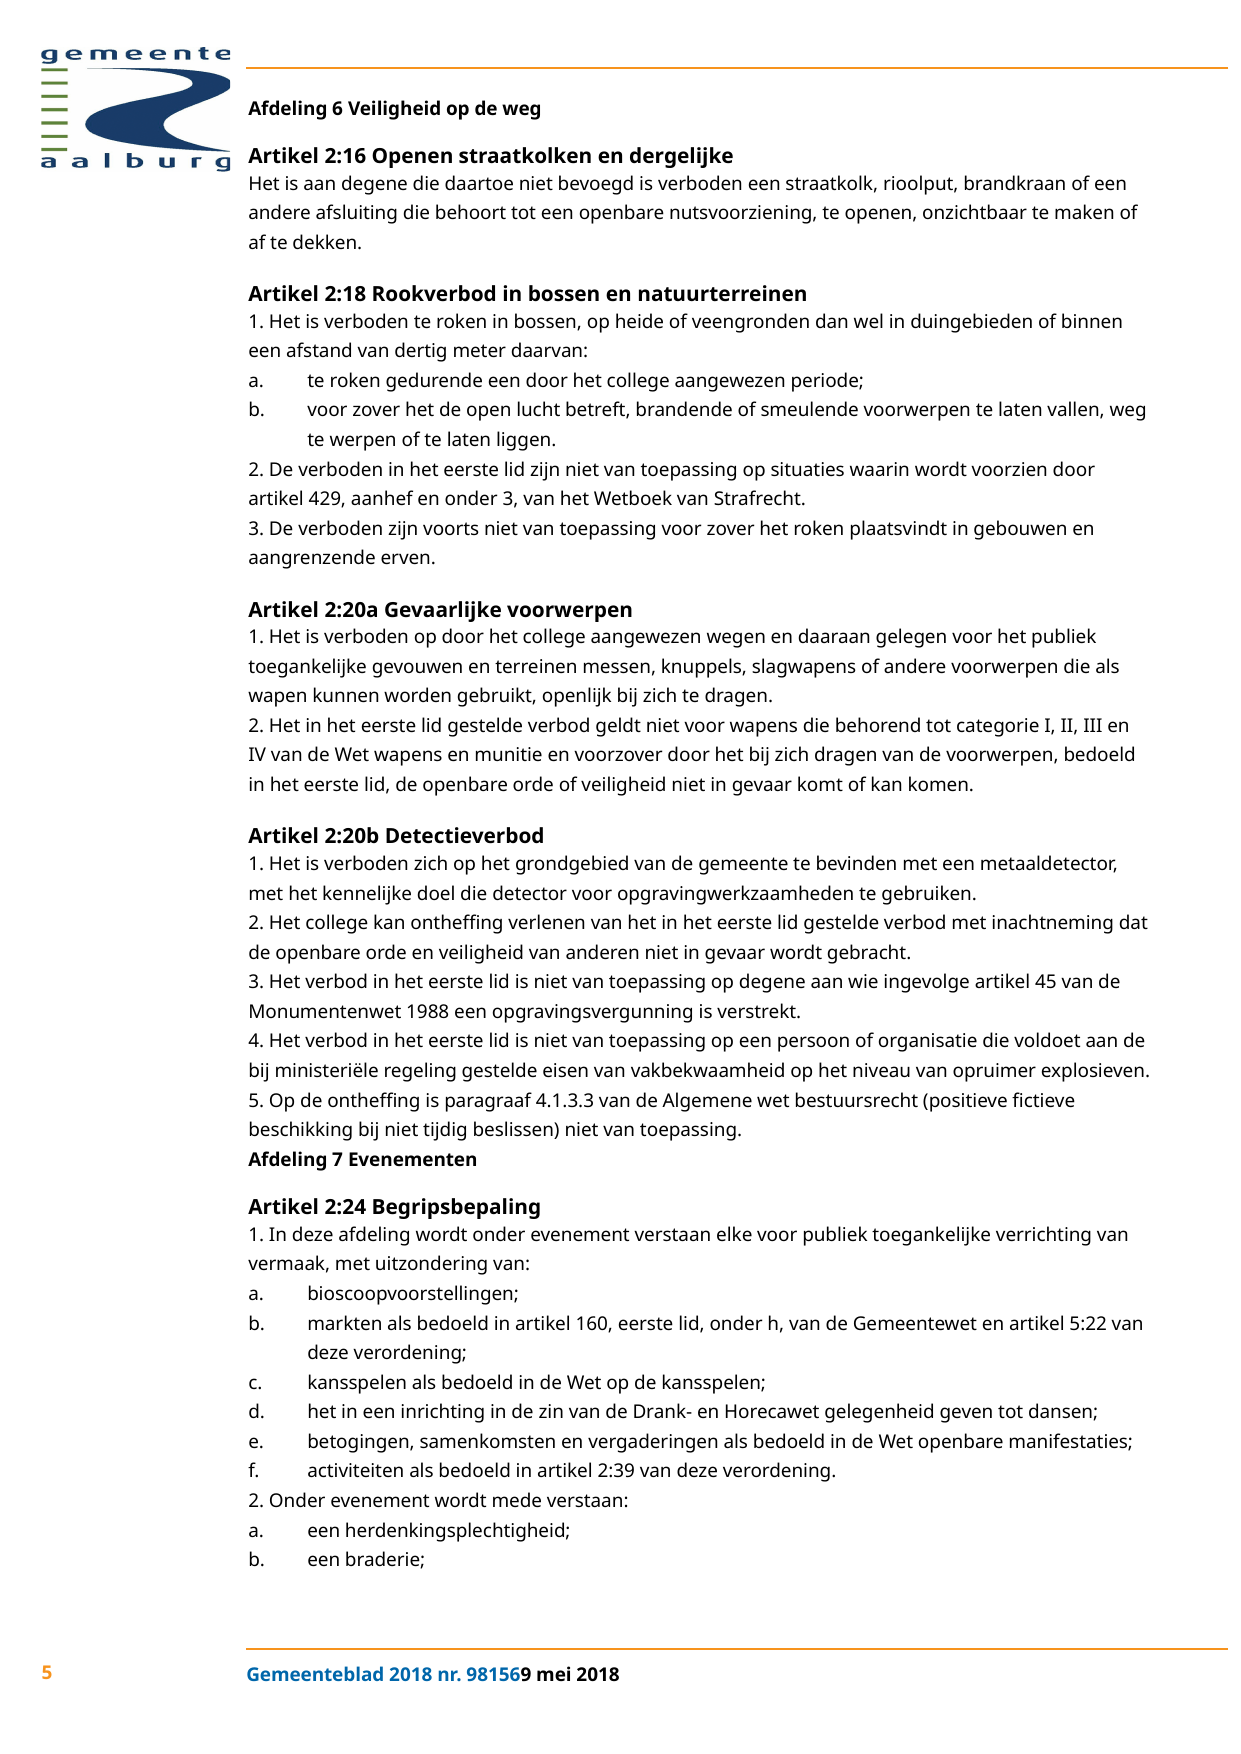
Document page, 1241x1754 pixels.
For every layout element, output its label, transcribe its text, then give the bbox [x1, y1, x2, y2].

text 1. Het is verboden zich op het grondgebied van de gemeente te bevinden met een metaaldetector, met het kennelijke doel die detector voor opgravingwerkzaamheden te gebruiken. [248, 850, 1152, 905]
text 2. De verboden in het eerste lid zijn niet van toepassing op situaties waarin wordt voorzien door artikel 429, aanhef en onder 3, van het Wetboek van Strafrecht. [248, 456, 1152, 511]
text Artikel 2:16 Openen straatkolken en dergelijke [248, 141, 1152, 170]
list te roken gedurende een door het college aangewezen periode; [248, 367, 1152, 393]
picture [41, 47, 231, 172]
list activiteiten als bedoeld in artikel 2:39 van deze verordening. [248, 1458, 1152, 1483]
list betogingen, samenkomsten en vergaderingen als bedoeld in de Wet openbare manifestaties; [248, 1428, 1152, 1454]
text 2. Het college kan ontheffing verlenen van het in het eerste lid gestelde verbod met inachtneming dat de openbare orde en veiligheid van anderen niet in gevaar wordt gebracht. [248, 909, 1152, 964]
text 3. De verboden zijn voorts niet van toepassing voor zover het roken plaatsvindt in gebouwen en aangrenzende erven. [248, 515, 1152, 570]
text Artikel 2:20b Detectieverbod [248, 822, 1152, 850]
text 1. In deze afdeling wordt onder evenement verstaan elke voor publiek toegankelijke verrichting van vermaak, met uitzondering van: [248, 1221, 1152, 1276]
text 2. Het in het eerste lid gestelde verbod geldt niet voor wapens die behorend tot categorie I, II, III en IV van de Wet wapens en munitie en voorzover door het bij zich dragen van de voorwerpen, bedoeld in het eerste lid, de openbare orde of veiligheid niet in gevaar komt of kan komen. [248, 712, 1152, 797]
text Artikel 2:20a Gevaarlijke voorwerpen [248, 595, 1152, 623]
text Het is aan degene die daartoe niet bevoegd is verboden een straatkolk, rioolput, brandkraan of een andere afsluiting die behoort tot een openbare nutsvoorziening, te openen, onzichtbaar te maken of af te dekken. [248, 170, 1152, 255]
text 1. Het is verboden op door het college aangewezen wegen en daaraan gelegen voor het publiek toegankelijke gevouwen en terreinen messen, knuppels, slagwapens of andere voorwerpen die als wapen kunnen worden gebruikt, openlijk bij zich te dragen. [248, 623, 1152, 708]
list een herdenkingsplechtigheid; [248, 1517, 1152, 1542]
text 3. Het verbod in het eerste lid is niet van toepassing op degene aan wie ingevolge artikel 45 van de Monumentenwet 1988 een opgravingsvergunning is verstrekt. [248, 968, 1152, 1024]
text Artikel 2:24 Begripsbepaling [248, 1192, 1152, 1221]
text 2. Onder evenement wordt mede verstaan: [248, 1487, 1152, 1513]
list voor zover het de open lucht betreft, brandende of smeulende voorwerpen te laten vallen, weg te werpen of te laten liggen. [248, 397, 1152, 452]
text 4. Het verbod in het eerste lid is niet van toepassing op een persoon of organisatie die voldoet aan de bij ministeriële regeling gestelde eisen van vakbekwaamheid op het niveau van opruimer explosieven. [248, 1028, 1152, 1083]
list bioscoopvoorstellingen; [248, 1280, 1152, 1306]
text Artikel 2:18 Rookverbod in bossen en natuurterreinen [248, 279, 1152, 308]
list het in een inrichting in de zin van de Drank- en Horecawet gelegenheid geven tot dansen; [248, 1398, 1152, 1424]
list een braderie; [248, 1546, 1152, 1572]
text Afdeling 6 Veiligheid op de weg [248, 95, 1152, 121]
list kansspelen als bedoeld in de Wet op de kansspelen; [248, 1369, 1152, 1394]
list markten als bedoeld in artikel 160, eerste lid, onder h, van de Gemeentewet en artikel 5:22 van deze verordening; [248, 1310, 1152, 1365]
text 1. Het is verboden te roken in bossen, op heide of veengronden dan wel in duingebieden of binnen een afstand van dertig meter daarvan: [248, 308, 1152, 363]
text 5. Op de ontheffing is paragraaf 4.1.3.3 van de Algemene wet bestuursrecht (positieve fictieve beschikking bij niet tijdig beslissen) niet van toepassing. [248, 1087, 1152, 1142]
text Afdeling 7 Evenementen [248, 1146, 1152, 1172]
